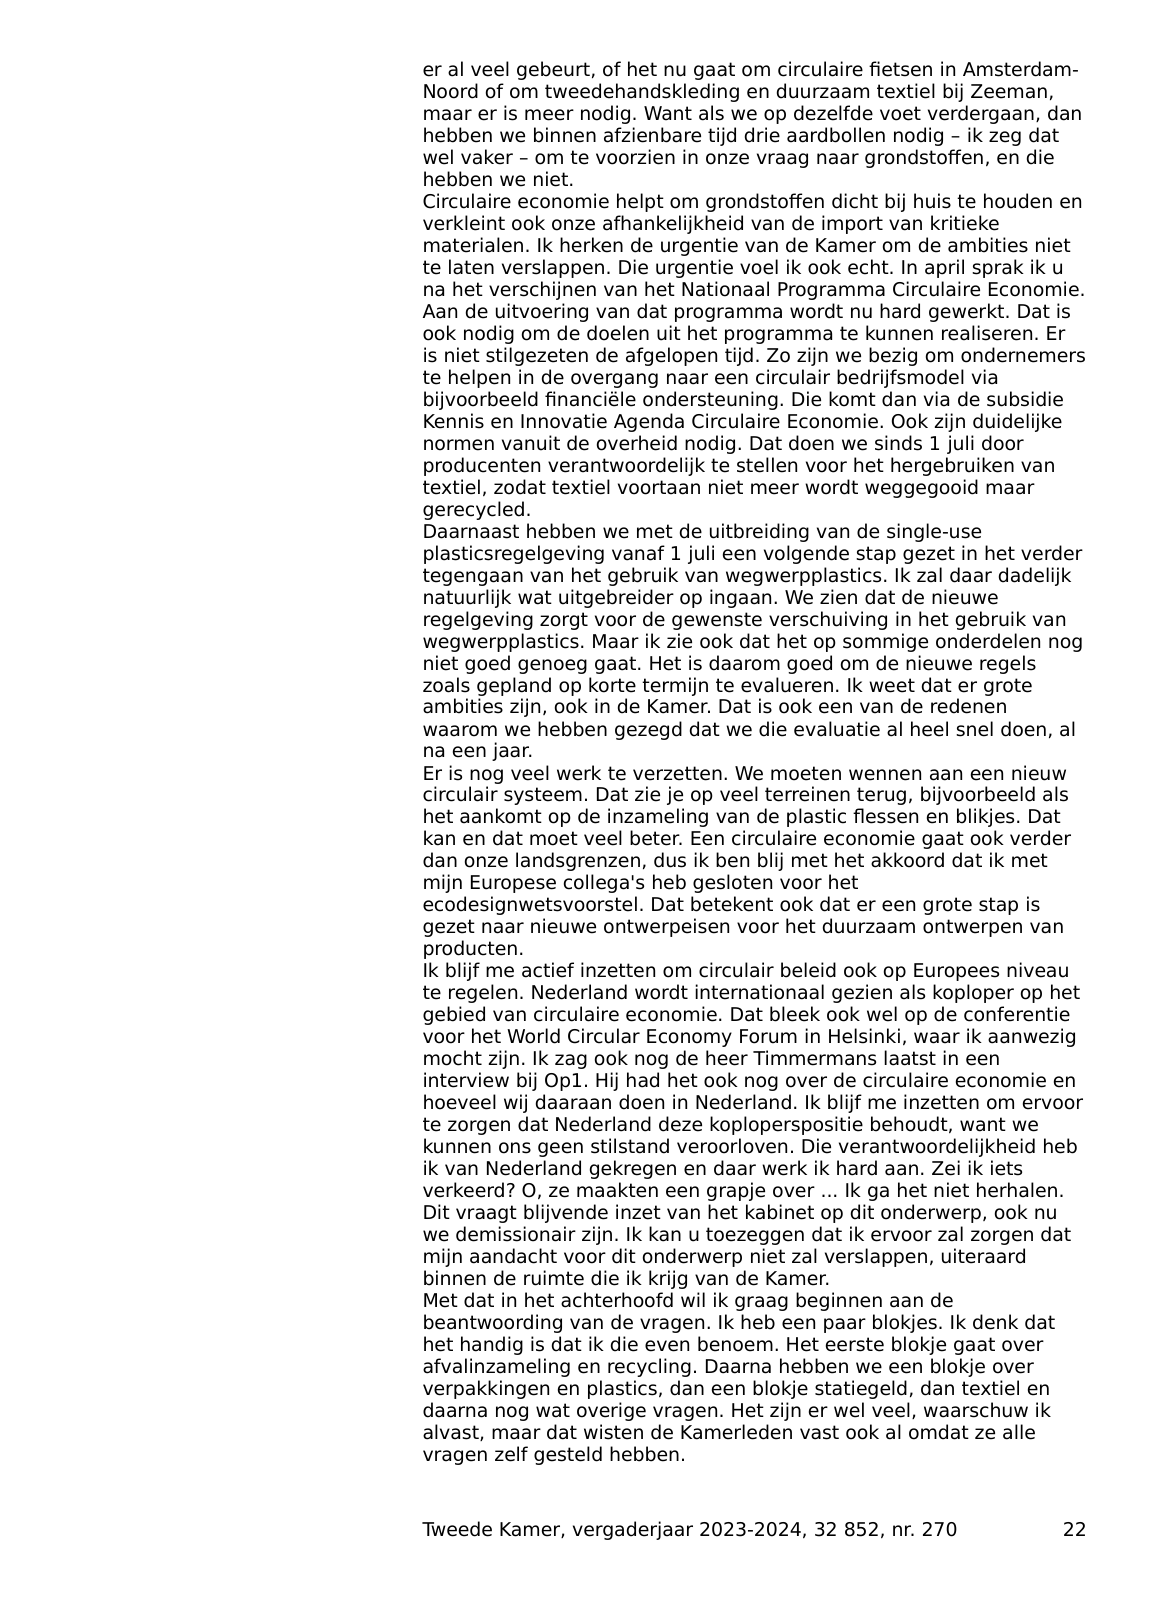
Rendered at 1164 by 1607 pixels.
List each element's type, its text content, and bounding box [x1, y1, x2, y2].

text Dit vraagt blijvende inzet van het kabinet op dit onderwerp, ook nu we demissionair zijn. Ik kan u toezeggen dat ik ervoor zal zorgen dat mijn aandacht voor dit onderwerp niet zal verslappen, uiteraard binnen de ruimte die ik krijg van de Kamer. [422, 1202, 1087, 1290]
text Ik blijf me actief inzetten om circulair beleid ook op Europees niveau te regelen. Nederland wordt internationaal gezien als koploper op het gebied van circulaire economie. Dat bleek ook wel op de conferentie voor het World Circular Economy Forum in Helsinki, waar ik aanwezig mocht zijn. Ik zag ook nog de heer Timmermans laatst in een interview bij Op1. Hij had het ook nog over de circulaire economie en hoeveel wij daaraan doen in Nederland. Ik blijf me inzetten om ervoor te zorgen dat Nederland deze koploperspositie behoudt, want we kunnen ons geen stilstand veroorloven. Die verantwoordelijkheid heb ik van Nederland gekregen en daar werk ik hard aan. Zei ik iets verkeerd? O, ze maakten een grapje over ... Ik ga het niet herhalen. [422, 960, 1087, 1202]
text er al veel gebeurt, of het nu gaat om circulaire fietsen in Amsterdam-Noord of om tweedehandskleding en duurzaam textiel bij Zeeman, maar er is meer nodig. Want als we op dezelfde voet verdergaan, dan hebben we binnen afzienbare tijd drie aardbollen nodig – ik zeg dat wel vaker – om te voorzien in onze vraag naar grondstoffen, en die hebben we niet. [422, 59, 1087, 191]
text Er is nog veel werk te verzetten. We moeten wennen aan een nieuw circulair systeem. Dat zie je op veel terreinen terug, bijvoorbeeld als het aankomt op de inzameling van de plastic flessen en blikjes. Dat kan en dat moet veel beter. Een circulaire economie gaat ook verder dan onze landsgrenzen, dus ik ben blij met het akkoord dat ik met mijn Europese collega's heb gesloten voor het ecodesignwetsvoorstel. Dat betekent ook dat er een grote stap is gezet naar nieuwe ontwerpeisen voor het duurzaam ontwerpen van producten. [422, 762, 1087, 960]
text Circulaire economie helpt om grondstoffen dicht bij huis te houden en verkleint ook onze afhankelijkheid van de import van kritieke materialen. Ik herken de urgentie van de Kamer om de ambities niet te laten verslappen. Die urgentie voel ik ook echt. In april sprak ik u na het verschijnen van het Nationaal Programma Circulaire Economie. Aan de uitvoering van dat programma wordt nu hard gewerkt. Dat is ook nodig om de doelen uit het programma te kunnen realiseren. Er is niet stilgezeten de afgelopen tijd. Zo zijn we bezig om ondernemers te helpen in de overgang naar een circulair bedrijfsmodel via bijvoorbeeld financiële ondersteuning. Die komt dan via de subsidie Kennis en Innovatie Agenda Circulaire Economie. Ook zijn duidelijke normen vanuit de overheid nodig. Dat doen we sinds 1 juli door producenten verantwoordelijk te stellen voor het hergebruiken van textiel, zodat textiel voortaan niet meer wordt weggegooid maar gerecycled. [422, 191, 1087, 521]
text Daarnaast hebben we met de uitbreiding van de single-use plasticsregelgeving vanaf 1 juli een volgende stap gezet in het verder tegengaan van het gebruik van wegwerpplastics. Ik zal daar dadelijk natuurlijk wat uitgebreider op ingaan. We zien dat de nieuwe regelgeving zorgt voor de gewenste verschuiving in het gebruik van wegwerpplastics. Maar ik zie ook dat het op sommige onderdelen nog niet goed genoeg gaat. Het is daarom goed om de nieuwe regels zoals gepland op korte termijn te evalueren. Ik weet dat er grote ambities zijn, ook in de Kamer. Dat is ook een van de redenen waarom we hebben gezegd dat we die evaluatie al heel snel doen, al na een jaar. [422, 521, 1087, 762]
text Met dat in het achterhoofd wil ik graag beginnen aan de beantwoording van de vragen. Ik heb een paar blokjes. Ik denk dat het handig is dat ik die even benoem. Het eerste blokje gaat over afvalinzameling en recycling. Daarna hebben we een blokje over verpakkingen en plastics, dan een blokje statiegeld, dan textiel en daarna nog wat overige vragen. Het zijn er wel veel, waarschuw ik alvast, maar dat wisten de Kamerleden vast ook al omdat ze alle vragen zelf gesteld hebben. [422, 1290, 1087, 1466]
